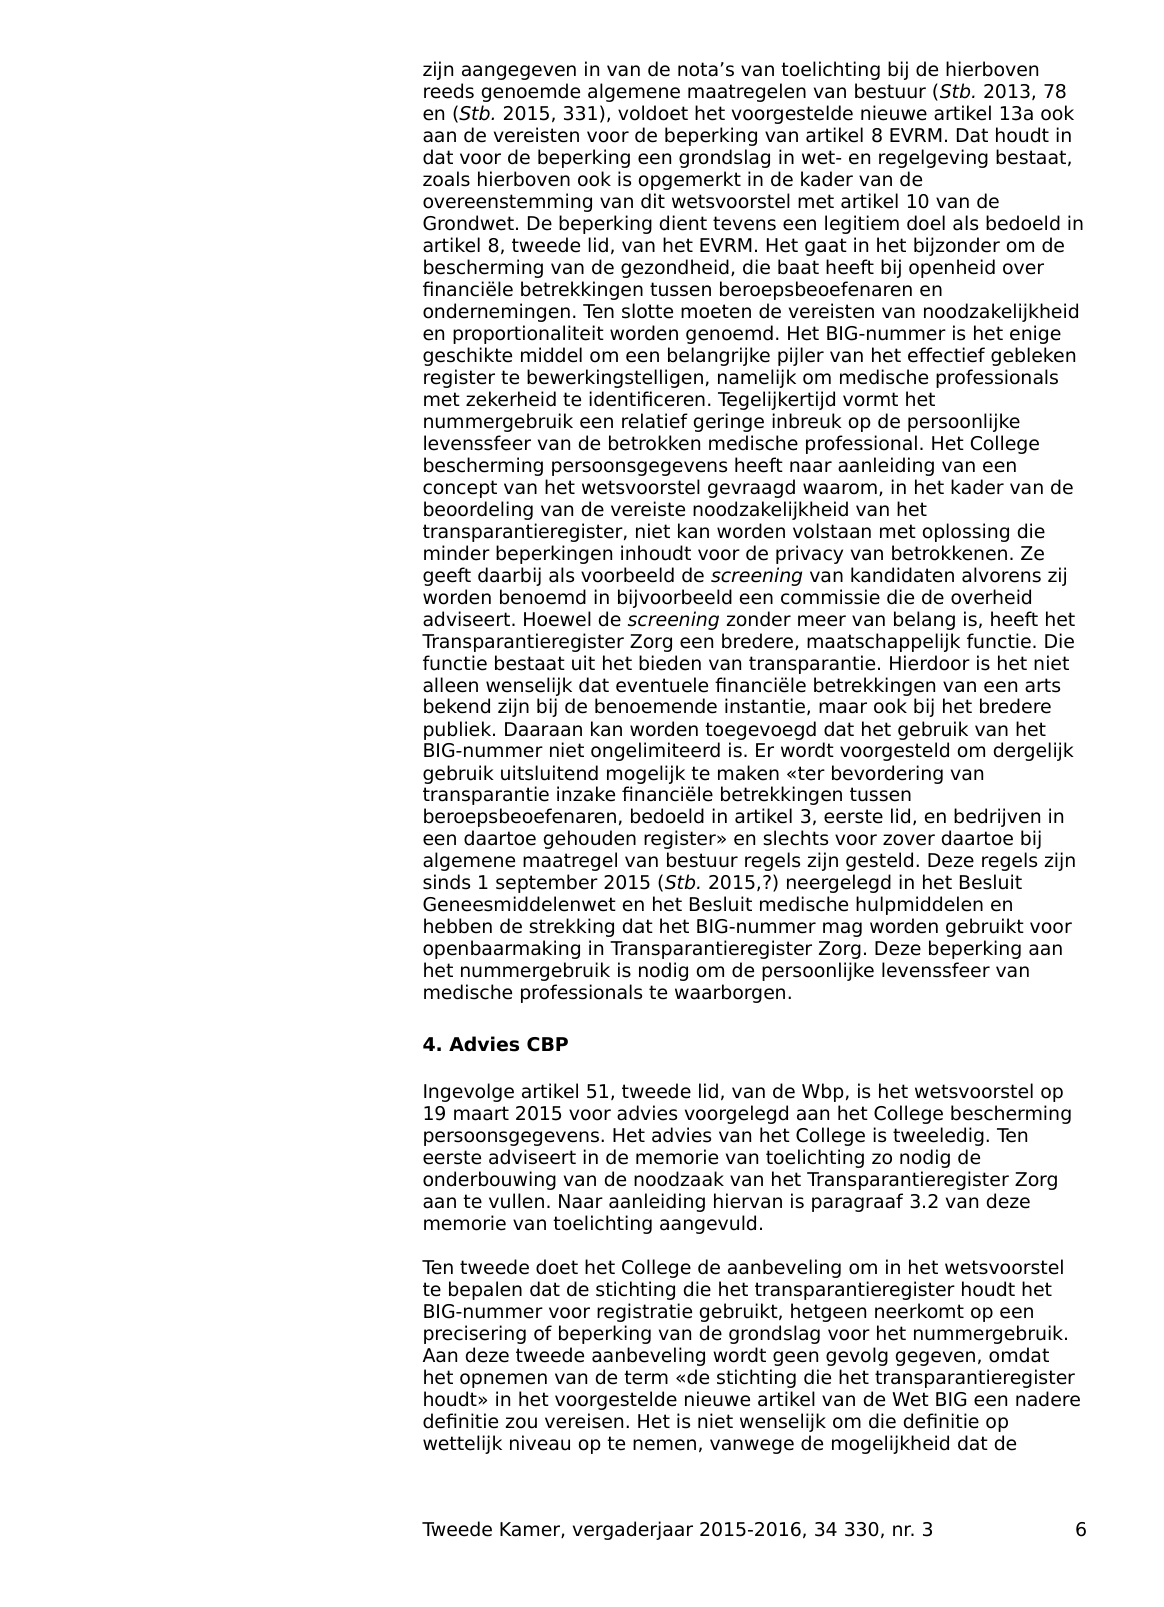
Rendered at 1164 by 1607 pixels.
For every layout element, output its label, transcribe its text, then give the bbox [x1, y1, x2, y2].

text Ingevolge artikel 51, tweede lid, van de Wbp, is het wetsvoorstel op 19 maart 2015 voor advies voorgelegd aan het College bescherming persoonsgegevens. Het advies van het College is tweeledig. Ten eerste adviseert in de memorie van toelichting zo nodig de onderbouwing van de noodzaak van het Transparantieregister Zorg aan te vullen. Naar aanleiding hiervan is paragraaf 3.2 van deze memorie van toelichting aangevuld. [422, 1081, 1087, 1235]
text zijn aangegeven in van de nota’s van toelichting bij de hierboven reeds genoemde algemene maatregelen van bestuur (Stb. 2013, 78 en (Stb. 2015, 331), voldoet het voorgestelde nieuwe artikel 13a ook aan de vereisten voor de beperking van artikel 8 EVRM. Dat houdt in dat voor de beperking een grondslag in wet- en regelgeving bestaat, zoals hierboven ook is opgemerkt in de kader van de overeenstemming van dit wetsvoorstel met artikel 10 van de Grondwet. De beperking dient tevens een legitiem doel als bedoeld in artikel 8, tweede lid, van het EVRM. Het gaat in het bijzonder om de bescherming van de gezondheid, die baat heeft bij openheid over financiële betrekkingen tussen beroepsbeoefenaren en ondernemingen. Ten slotte moeten de vereisten van noodzakelijkheid en proportionaliteit worden genoemd. Het BIG-nummer is het enige geschikte middel om een belangrijke pijler van het effectief gebleken register te bewerkingstelligen, namelijk om medische professionals met zekerheid te identificeren. Tegelijkertijd vormt het nummergebruik een relatief geringe inbreuk op de persoonlijke levenssfeer van de betrokken medische professional. Het College bescherming persoonsgegevens heeft naar aanleiding van een concept van het wetsvoorstel gevraagd waarom, in het kader van de beoordeling van de vereiste noodzakelijkheid van het transparantieregister, niet kan worden volstaan met oplossing die minder beperkingen inhoudt voor de privacy van betrokkenen. Ze geeft daarbij als voorbeeld de screening van kandidaten alvorens zij worden benoemd in bijvoorbeeld een commissie die de overheid adviseert. Hoewel de screening zonder meer van belang is, heeft het Transparantieregister Zorg een bredere, maatschappelijk functie. Die functie bestaat uit het bieden van transparantie. Hierdoor is het niet alleen wenselijk dat eventuele financiële betrekkingen van een arts bekend zijn bij de benoemende instantie, maar ook bij het bredere publiek. Daaraan kan worden toegevoegd dat het gebruik van het BIG-nummer niet ongelimiteerd is. Er wordt voorgesteld om dergelijk gebruik uitsluitend mogelijk te maken «ter bevordering van transparantie inzake financiële betrekkingen tussen beroepsbeoefenaren, bedoeld in artikel 3, eerste lid, en bedrijven in een daartoe gehouden register» en slechts voor zover daartoe bij algemene maatregel van bestuur regels zijn gesteld. Deze regels zijn sinds 1 september 2015 (Stb. 2015,?) neergelegd in het Besluit Geneesmiddelenwet en het Besluit medische hulpmiddelen en hebben de strekking dat het BIG-nummer mag worden gebruikt voor openbaarmaking in Transparantieregister Zorg. Deze beperking aan het nummergebruik is nodig om de persoonlijke levenssfeer van medische professionals te waarborgen. [422, 59, 1087, 1004]
text Ten tweede doet het College de aanbeveling om in het wetsvoorstel te bepalen dat de stichting die het transparantieregister houdt het BIG-nummer voor registratie gebruikt, hetgeen neerkomt op een precisering of beperking van de grondslag voor het nummergebruik. Aan deze tweede aanbeveling wordt geen gevolg gegeven, omdat het opnemen van de term «de stichting die het transparantieregister houdt» in het voorgestelde nieuwe artikel van de Wet BIG een nadere definitie zou vereisen. Het is niet wenselijk om die definitie op wettelijk niveau op te nemen, vanwege de mogelijkheid dat de [422, 1257, 1087, 1455]
subtitle 4. Advies CBP [422, 1034, 1087, 1056]
